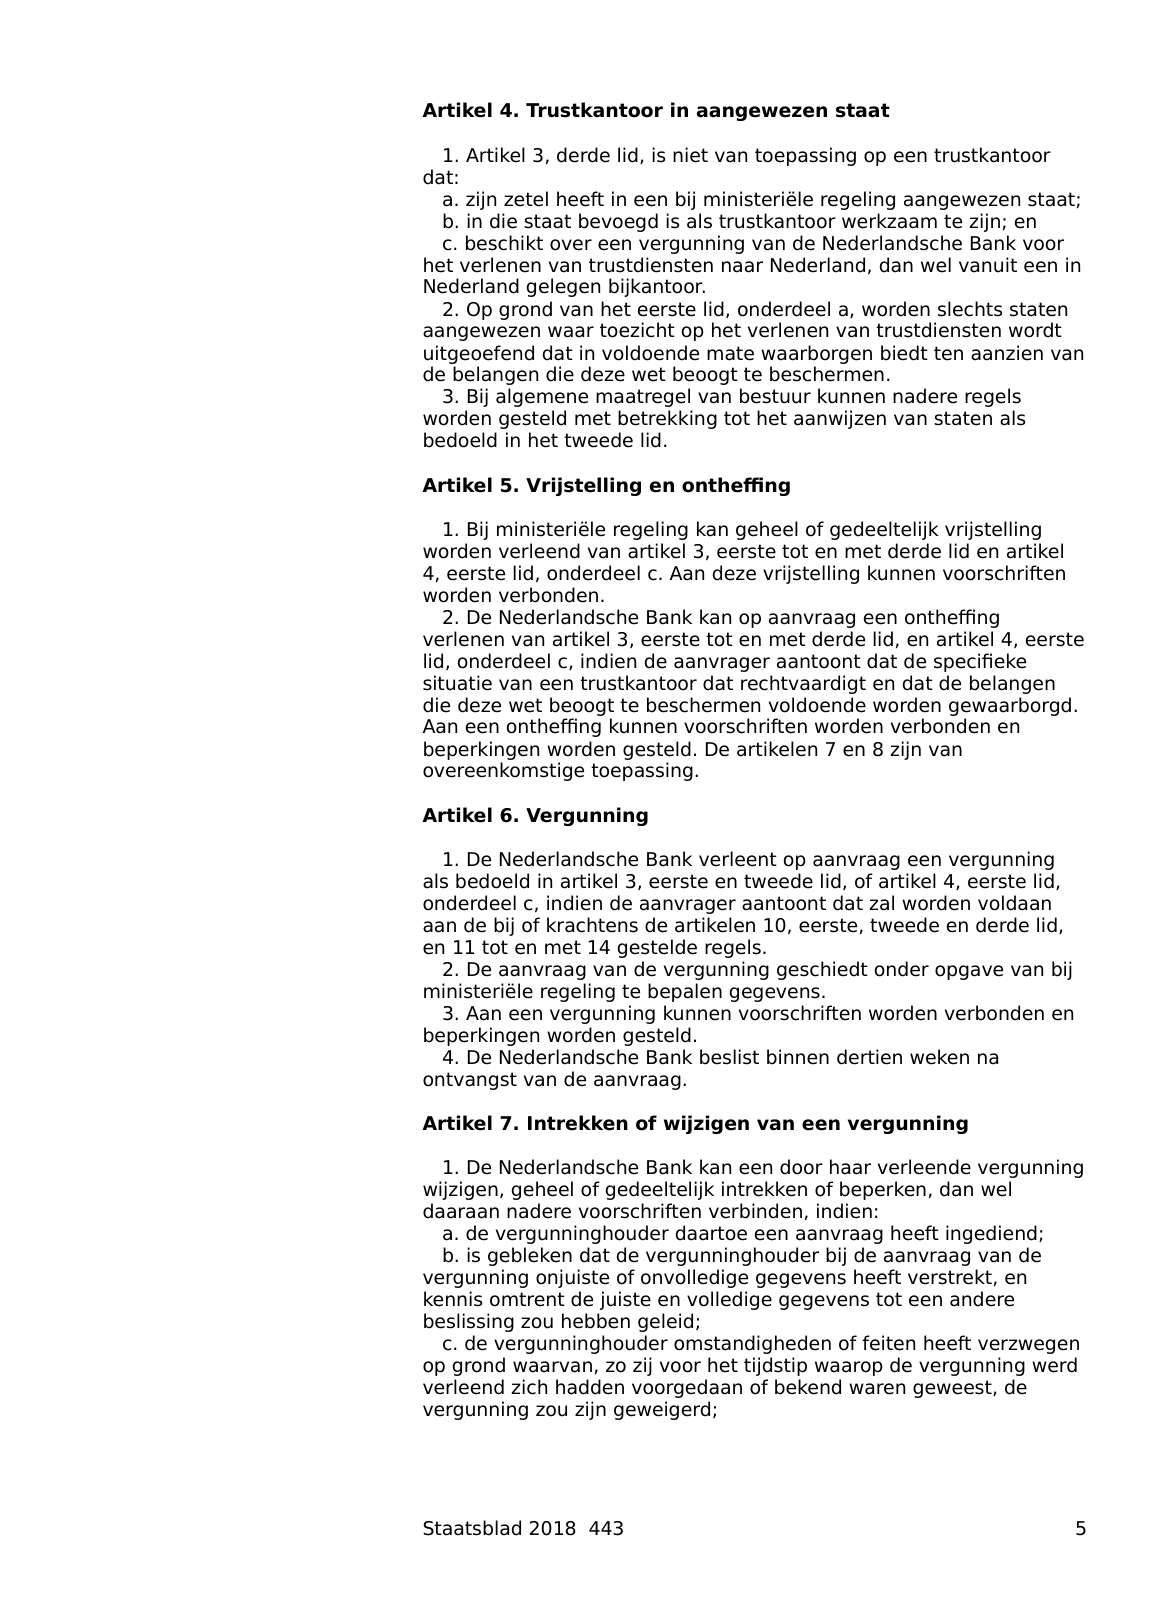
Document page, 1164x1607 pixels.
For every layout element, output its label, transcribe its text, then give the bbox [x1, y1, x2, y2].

text b. in die staat bevoegd is als trustkantoor werkzaam te zijn; en [422, 211, 1087, 232]
text c. beschikt over een vergunning van de Nederlandsche Bank voor het verlenen van trustdiensten naar Nederland, dan wel vanuit een in Nederland gelegen bijkantoor. [422, 232, 1087, 298]
text 4. De Nederlandsche Bank beslist binnen dertien weken na ontvangst van de aanvraag. [422, 1047, 1087, 1091]
text 2. De Nederlandsche Bank kan op aanvraag een ontheffing verlenen van artikel 3, eerste tot en met derde lid, en artikel 4, eerste lid, onderdeel c, indien de aanvrager aantoont dat de specifieke situatie van een trustkantoor dat rechtvaardigt en dat de belangen die deze wet beoogt te beschermen voldoende worden gewaarborgd. Aan een ontheffing kunnen voorschriften worden verbonden en beperkingen worden gesteld. De artikelen 7 en 8 zijn van overeenkomstige toepassing. [422, 607, 1087, 782]
text 2. Op grond van het eerste lid, onderdeel a, worden slechts staten aangewezen waar toezicht op het verlenen van trustdiensten wordt uitgeoefend dat in voldoende mate waarborgen biedt ten aanzien van de belangen die deze wet beoogt te beschermen. [422, 298, 1087, 386]
text 1. De Nederlandsche Bank verleent op aanvraag een vergunning als bedoeld in artikel 3, eerste en tweede lid, of artikel 4, eerste lid, onderdeel c, indien de aanvrager aantoont dat zal worden voldaan aan de bij of krachtens de artikelen 10, eerste, tweede en derde lid, en 11 tot en met 14 gestelde regels. [422, 849, 1087, 959]
text a. zijn zetel heeft in een bij ministeriële regeling aangewezen staat; [422, 188, 1087, 211]
subtitle Artikel 4. Trustkantoor in aangewezen staat [422, 100, 1087, 122]
text 3. Aan een vergunning kunnen voorschriften worden verbonden en beperkingen worden gesteld. [422, 1003, 1087, 1047]
text a. de vergunninghouder daartoe een aanvraag heeft ingediend; [422, 1223, 1087, 1245]
text b. is gebleken dat de vergunninghouder bij de aanvraag van de vergunning onjuiste of onvolledige gegevens heeft verstrekt, en kennis omtrent de juiste en volledige gegevens tot een andere beslissing zou hebben geleid; [422, 1245, 1087, 1333]
text 1. De Nederlandsche Bank kan een door haar verleende vergunning wijzigen, geheel of gedeeltelijk intrekken of beperken, dan wel daaraan nadere voorschriften verbinden, indien: [422, 1157, 1087, 1223]
subtitle Artikel 7. Intrekken of wijzigen van een vergunning [422, 1113, 1087, 1135]
text c. de vergunninghouder omstandigheden of feiten heeft verzwegen op grond waarvan, zo zij voor het tijdstip waarop de vergunning werd verleend zich hadden voorgedaan of bekend waren geweest, de vergunning zou zijn geweigerd; [422, 1333, 1087, 1421]
subtitle Artikel 5. Vrijstelling en ontheffing [422, 474, 1087, 496]
text 1. Bij ministeriële regeling kan geheel of gedeeltelijk vrijstelling worden verleend van artikel 3, eerste tot en met derde lid en artikel 4, eerste lid, onderdeel c. Aan deze vrijstelling kunnen voorschriften worden verbonden. [422, 519, 1087, 607]
subtitle Artikel 6. Vergunning [422, 804, 1087, 827]
text 3. Bij algemene maatregel van bestuur kunnen nadere regels worden gesteld met betrekking tot het aanwijzen van staten als bedoeld in het tweede lid. [422, 386, 1087, 452]
text 2. De aanvraag van de vergunning geschiedt onder opgave van bij ministeriële regeling te bepalen gegevens. [422, 959, 1087, 1003]
text 1. Artikel 3, derde lid, is niet van toepassing op een trustkantoor dat: [422, 144, 1087, 188]
